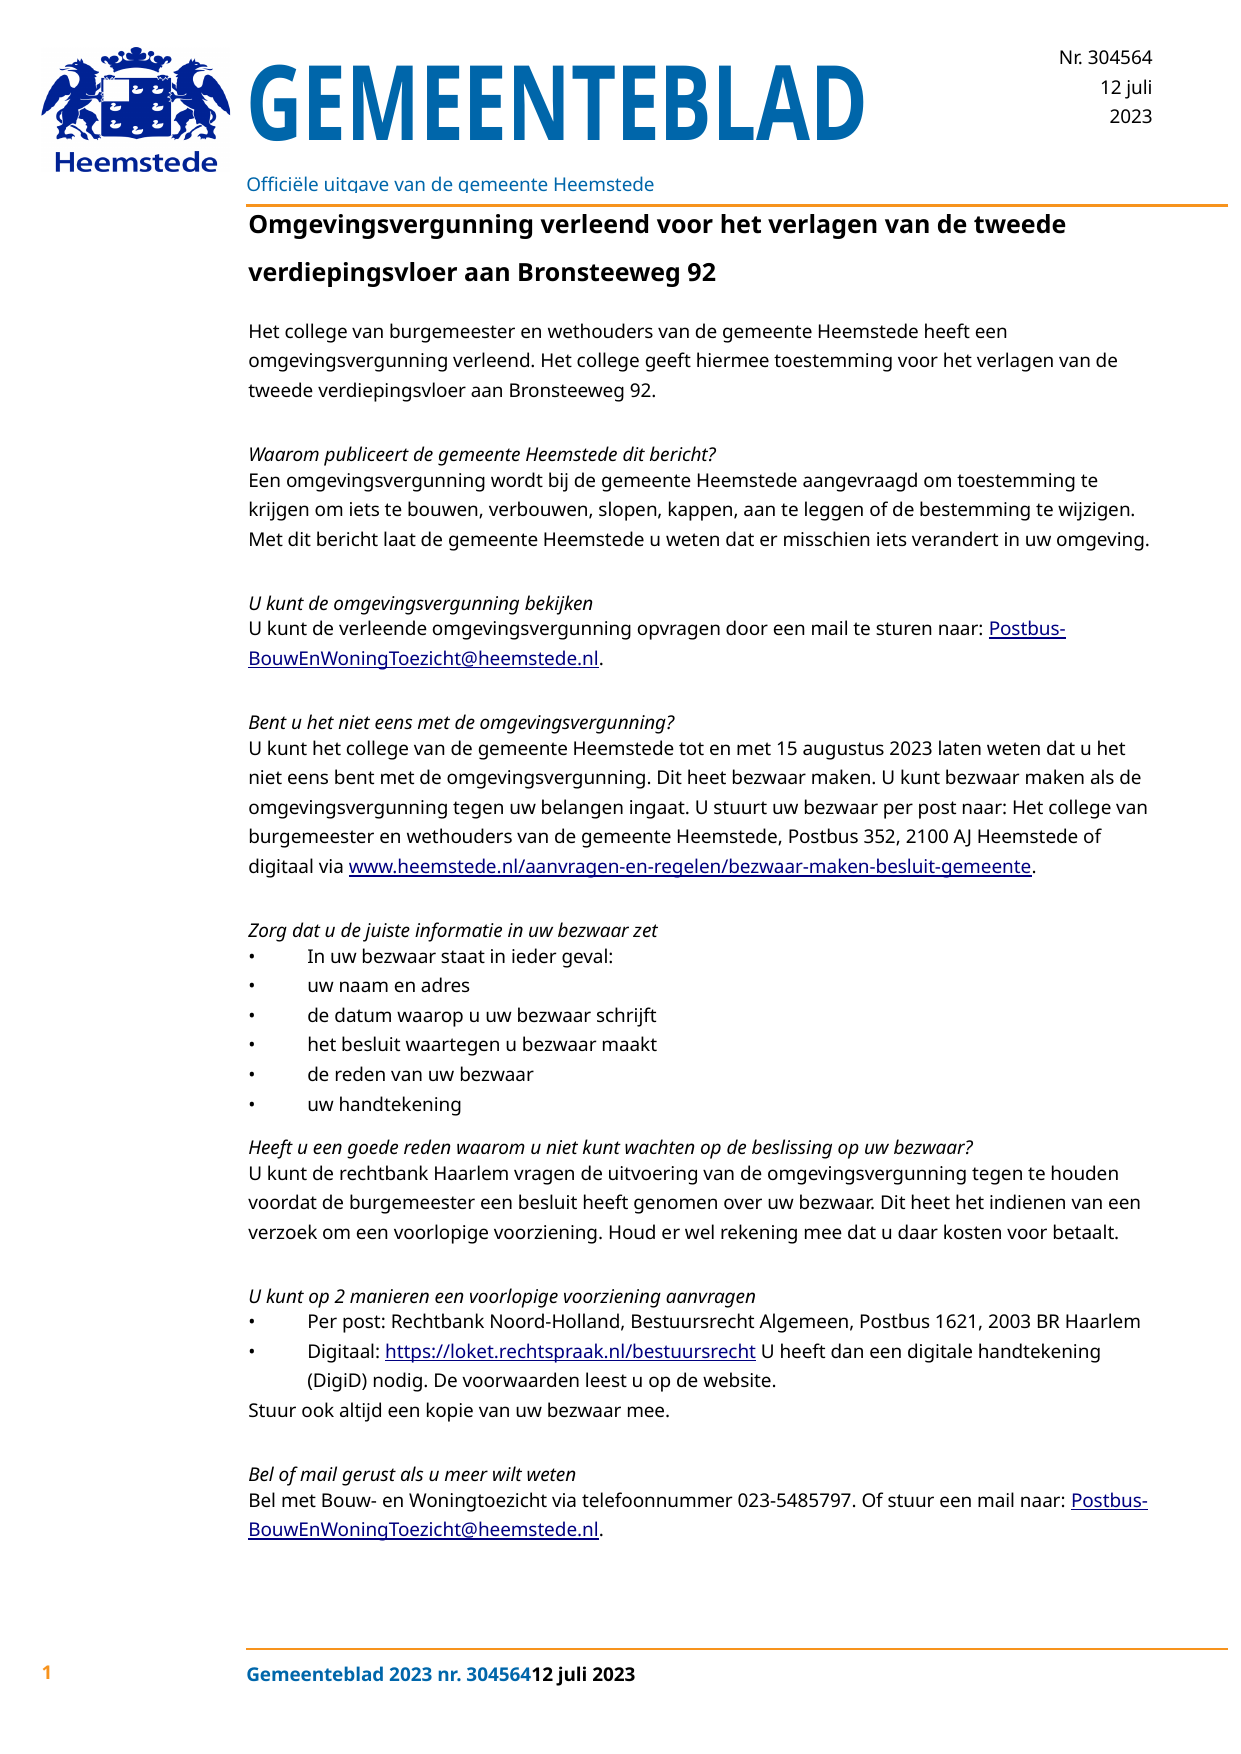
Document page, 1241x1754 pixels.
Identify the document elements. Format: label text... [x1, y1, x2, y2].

list uw handtekening [248, 1091, 1152, 1117]
text Zorg dat u de juiste informatie in uw bezwaar zet [248, 917, 1152, 943]
text Bent u het niet eens met de omgevingsvergunning? [248, 709, 1152, 735]
text Bel met Bouw- en Woningtoezicht via telefoonnummer 023-5485797. Of stuur een mail naar: Postbus-BouwEnWoningToezicht@heemstede.nl. [248, 1487, 1152, 1542]
text Heeft u een goede reden waarom u niet kunt wachten op de beslissing op uw bezwaar? [248, 1134, 1152, 1160]
list de datum waarop u uw bezwaar schrijft [248, 1002, 1152, 1028]
text U kunt het college van de gemeente Heemstede tot en met 15 augustus 2023 laten weten dat u het niet eens bent met de omgevingsvergunning. Dit heet bezwaar maken. U kunt bezwaar maken als de omgevingsvergunning tegen uw belangen ingaat. U stuurt uw bezwaar per post naar: Het college van burgemeester en wethouders van de gemeente Heemstede, Postbus 352, 2100 AJ Heemstede of digitaal via www.heemstede.nl/aanvragen-en-regelen/bezwaar-maken-besluit-gemeente. [248, 735, 1152, 879]
text Een omgevingsvergunning wordt bij de gemeente Heemstede aangevraagd om toestemming te krijgen om iets te bouwen, verbouwen, slopen, kappen, aan te leggen of de bestemming te wijzigen. Met dit bericht laat de gemeente Heemstede u weten dat er misschien iets verandert in uw omgeving. [248, 467, 1152, 552]
text U kunt de rechtbank Haarlem vragen de uitvoering van de omgevingsvergunning tegen te houden voordat de burgemeester een besluit heeft genomen over uw bezwaar. Dit heet het indienen van een verzoek om een voorlopige voorziening. Houd er wel rekening mee dat u daar kosten voor betaalt. [248, 1160, 1152, 1244]
text Waarom publiceert de gemeente Heemstede dit bericht? [248, 441, 1152, 467]
text Omgevingsvergunning verleend voor het verlagen van de tweede verdiepingsvloer aan Bronsteeweg 92 [248, 207, 1152, 288]
text U kunt de verleende omgevingsvergunning opvragen door een mail te sturen naar: Postbus-BouwEnWoningToezicht@heemstede.nl. [248, 616, 1152, 671]
list de reden van uw bezwaar [248, 1061, 1152, 1087]
list het besluit waartegen u bezwaar maakt [248, 1032, 1152, 1057]
picture [41, 47, 231, 172]
text U kunt op 2 manieren een voorlopige voorziening aanvragen [248, 1283, 1152, 1308]
text Stuur ook altijd een kopie van uw bezwaar mee. [248, 1397, 1152, 1423]
list Digitaal: https://loket.rechtspraak.nl/bestuursrecht U heeft dan een digitale handtekening (DigiD) nodig. De voorwaarden leest u op de website. [248, 1338, 1152, 1393]
text Het college van burgemeester en wethouders van de gemeente Heemstede heeft een omgevingsvergunning verleend. Het college geeft hiermee toestemming voor het verlagen van de tweede verdiepingsvloer aan Bronsteeweg 92. [248, 318, 1152, 403]
text U kunt de omgevingsvergunning bekijken [248, 590, 1152, 616]
list In uw bezwaar staat in ieder geval: [248, 943, 1152, 969]
list uw naam en adres [248, 972, 1152, 998]
list Per post: Rechtbank Noord-Holland, Bestuursrecht Algemeen, Postbus 1621, 2003 BR Haarlem [248, 1308, 1152, 1334]
text Bel of mail gerust als u meer wilt weten [248, 1461, 1152, 1487]
